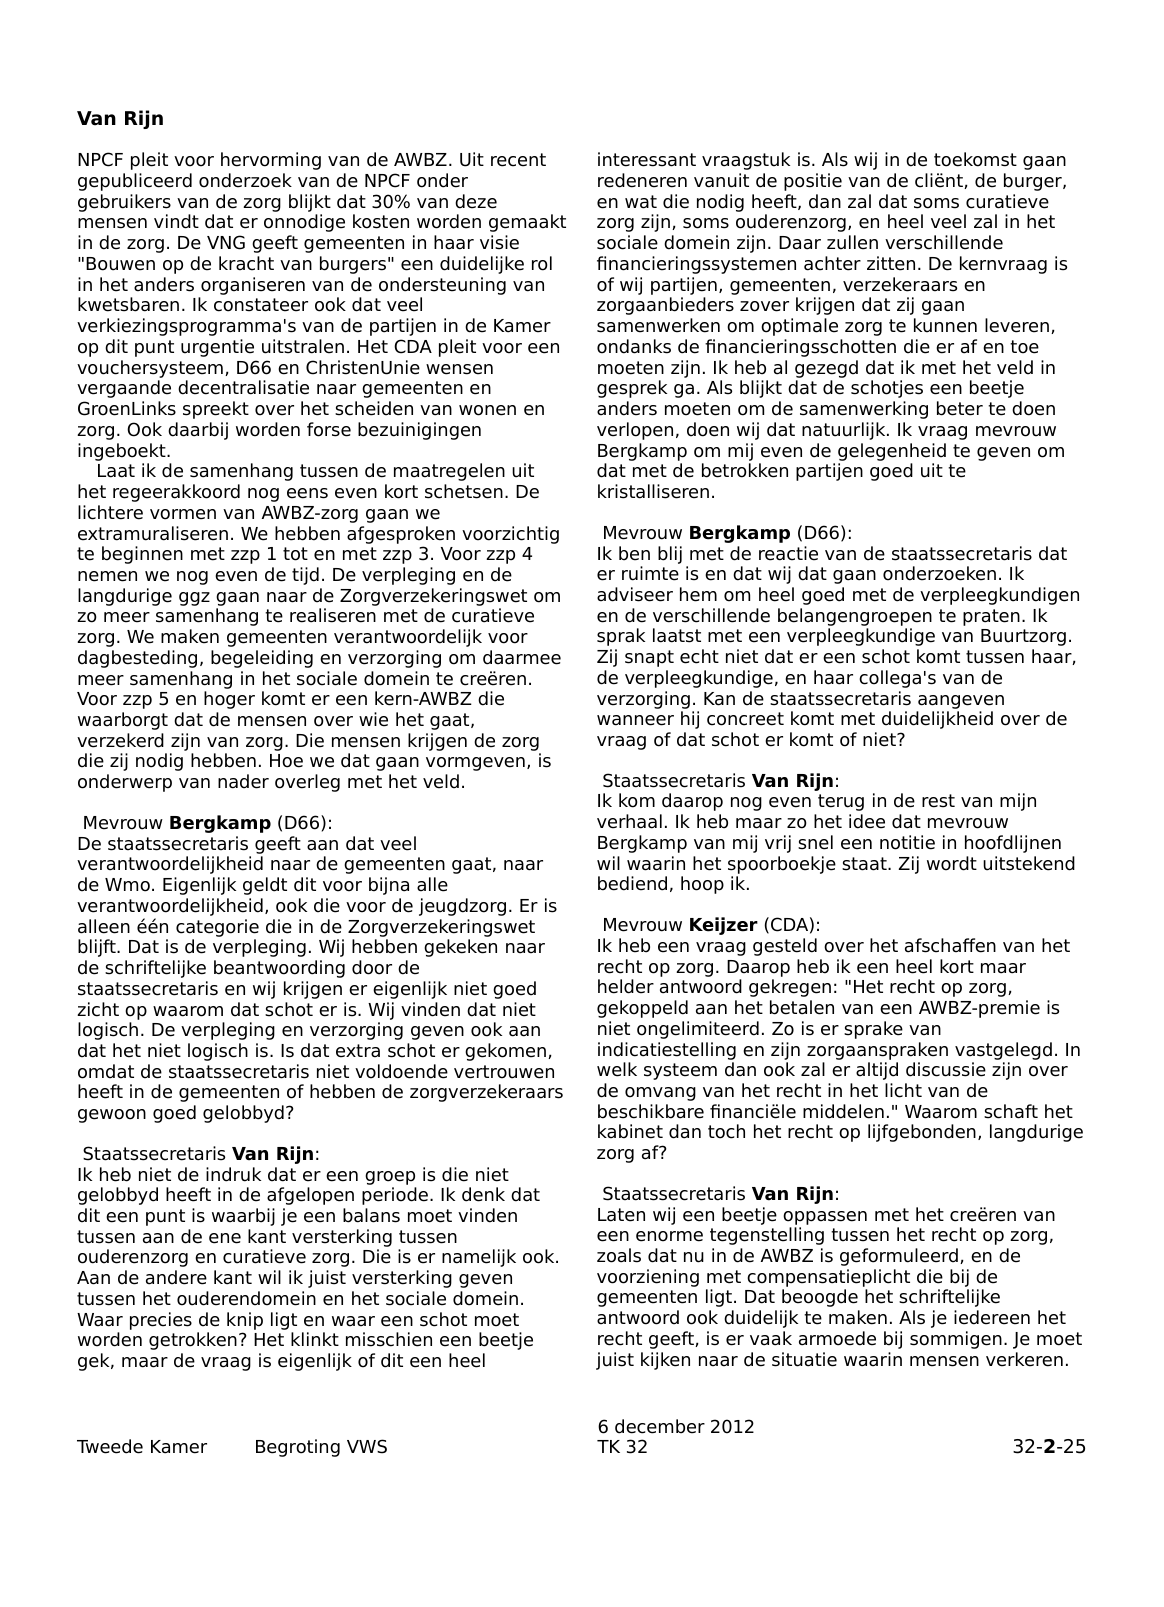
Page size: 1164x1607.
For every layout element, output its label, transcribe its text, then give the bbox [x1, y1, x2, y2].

text Ik kom daarop nog even terug in de rest van mijn verhaal. Ik heb maar zo het idee dat mevrouw Bergkamp van mij vrij snel een notitie in hoofdlijnen wil waarin het spoorboekje staat. Zij wordt uitstekend bediend, hoop ik. [596, 791, 1087, 895]
text interessant vraagstuk is. Als wij in de toekomst gaan redeneren vanuit de positie van de cliënt, de burger, en wat die nodig heeft, dan zal dat soms curatieve zorg zijn, soms ouderenzorg, en heel veel zal in het sociale domein zijn. Daar zullen verschillende financieringssystemen achter zitten. De kernvraag is of wij partijen, gemeenten, verzekeraars en zorgaanbieders zover krijgen dat zij gaan samenwerken om optimale zorg te kunnen leveren, ondanks de financieringsschotten die er af en toe moeten zijn. Ik heb al gezegd dat ik met het veld in gesprek ga. Als blijkt dat de schotjes een beetje anders moeten om de samenwerking beter te doen verlopen, doen wij dat natuurlijk. Ik vraag mevrouw Bergkamp om mij even de gelegenheid te geven om dat met de betrokken partijen goed uit te kristalliseren. [596, 150, 1087, 503]
text Mevrouw Bergkamp (D66): [596, 523, 1087, 543]
text NPCF pleit voor hervorming van de AWBZ. Uit recent gepubliceerd onderzoek van de NPCF onder gebruikers van de zorg blijkt dat 30% van deze mensen vindt dat er onnodige kosten worden gemaakt in de zorg. De VNG geeft gemeenten in haar visie "Bouwen op de kracht van burgers" een duidelijke rol in het anders organiseren van de ondersteuning van kwetsbaren. Ik constateer ook dat veel verkiezingsprogramma's van de partijen in de Kamer op dit punt urgentie uitstralen. Het CDA pleit voor een vouchersysteem, D66 en ChristenUnie wensen vergaande decentralisatie naar gemeenten en GroenLinks spreekt over het scheiden van wonen en zorg. Ook daarbij worden forse bezuinigingen ingeboekt. [77, 150, 567, 461]
text Ik ben blij met de reactie van de staatssecretaris dat er ruimte is en dat wij dat gaan onderzoeken. Ik adviseer hem om heel goed met de verpleegkundigen en de verschillende belangengroepen te praten. Ik sprak laatst met een verpleegkundige van Buurtzorg. Zij snapt echt niet dat er een schot komt tussen haar, de verpleegkundige, en haar collega's van de verzorging. Kan de staatssecretaris aangeven wanneer hij concreet komt met duidelijkheid over de vraag of dat schot er komt of niet? [596, 543, 1087, 751]
text Ik heb niet de indruk dat er een groep is die niet gelobbyd heeft in de afgelopen periode. Ik denk dat dit een punt is waarbij je een balans moet vinden tussen aan de ene kant versterking tussen ouderenzorg en curatieve zorg. Die is er namelijk ook. Aan de andere kant wil ik juist versterking geven tussen het ouderendomein en het sociale domein. Waar precies de knip ligt en waar een schot moet worden getrokken? Het klinkt misschien een beetje gek, maar de vraag is eigenlijk of dit een heel [77, 1164, 567, 1372]
text De staatssecretaris geeft aan dat veel verantwoordelijkheid naar de gemeenten gaat, naar de Wmo. Eigenlijk geldt dit voor bijna alle verantwoordelijkheid, ook die voor de jeugdzorg. Er is alleen één categorie die in de Zorgverzekeringswet blijft. Dat is de verpleging. Wij hebben gekeken naar de schriftelijke beantwoording door de staatssecretaris en wij krijgen er eigenlijk niet goed zicht op waarom dat schot er is. Wij vinden dat niet logisch. De verpleging en verzorging geven ook aan dat het niet logisch is. Is dat extra schot er gekomen, omdat de staatssecretaris niet voldoende vertrouwen heeft in de gemeenten of hebben de zorgverzekeraars gewoon goed gelobbyd? [77, 833, 567, 1124]
text Ik heb een vraag gesteld over het afschaffen van het recht op zorg. Daarop heb ik een heel kort maar helder antwoord gekregen: "Het recht op zorg, gekoppeld aan het betalen van een AWBZ-premie is niet ongelimiteerd. Zo is er sprake van indicatiestelling en zijn zorgaanspraken vastgelegd. In welk systeem dan ook zal er altijd discussie zijn over de omvang van het recht in het licht van de beschikbare financiële middelen." Waarom schaft het kabinet dan toch het recht op lijfgebonden, langdurige zorg af? [596, 936, 1087, 1164]
text Mevrouw Keijzer (CDA): [596, 915, 1087, 936]
text Staatssecretaris Van Rijn: [77, 1144, 567, 1164]
text Staatssecretaris Van Rijn: [596, 771, 1087, 791]
text Mevrouw Bergkamp (D66): [77, 813, 567, 833]
text Laten wij een beetje oppassen met het creëren van een enorme tegenstelling tussen het recht op zorg, zoals dat nu in de AWBZ is geformuleerd, en de voorziening met compensatieplicht die bij de gemeenten ligt. Dat beoogde het schriftelijke antwoord ook duidelijk te maken. Als je iedereen het recht geeft, is er vaak armoede bij sommigen. Je moet juist kijken naar de situatie waarin mensen verkeren. [596, 1204, 1087, 1370]
text Laat ik de samenhang tussen de maatregelen uit het regeerakkoord nog eens even kort schetsen. De lichtere vormen van AWBZ-zorg gaan we extramuraliseren. We hebben afgesproken voorzichtig te beginnen met zzp 1 tot en met zzp 3. Voor zzp 4 nemen we nog even de tijd. De verpleging en de langdurige ggz gaan naar de Zorgverzekeringswet om zo meer samenhang te realiseren met de curatieve zorg. We maken gemeenten verantwoordelijk voor dagbesteding, begeleiding en verzorging om daarmee meer samenhang in het sociale domein te creëren. Voor zzp 5 en hoger komt er een kern-AWBZ die waarborgt dat de mensen over wie het gaat, verzekerd zijn van zorg. Die mensen krijgen de zorg die zij nodig hebben. Hoe we dat gaan vormgeven, is onderwerp van nader overleg met het veld. [77, 461, 567, 793]
text Staatssecretaris Van Rijn: [596, 1184, 1087, 1204]
